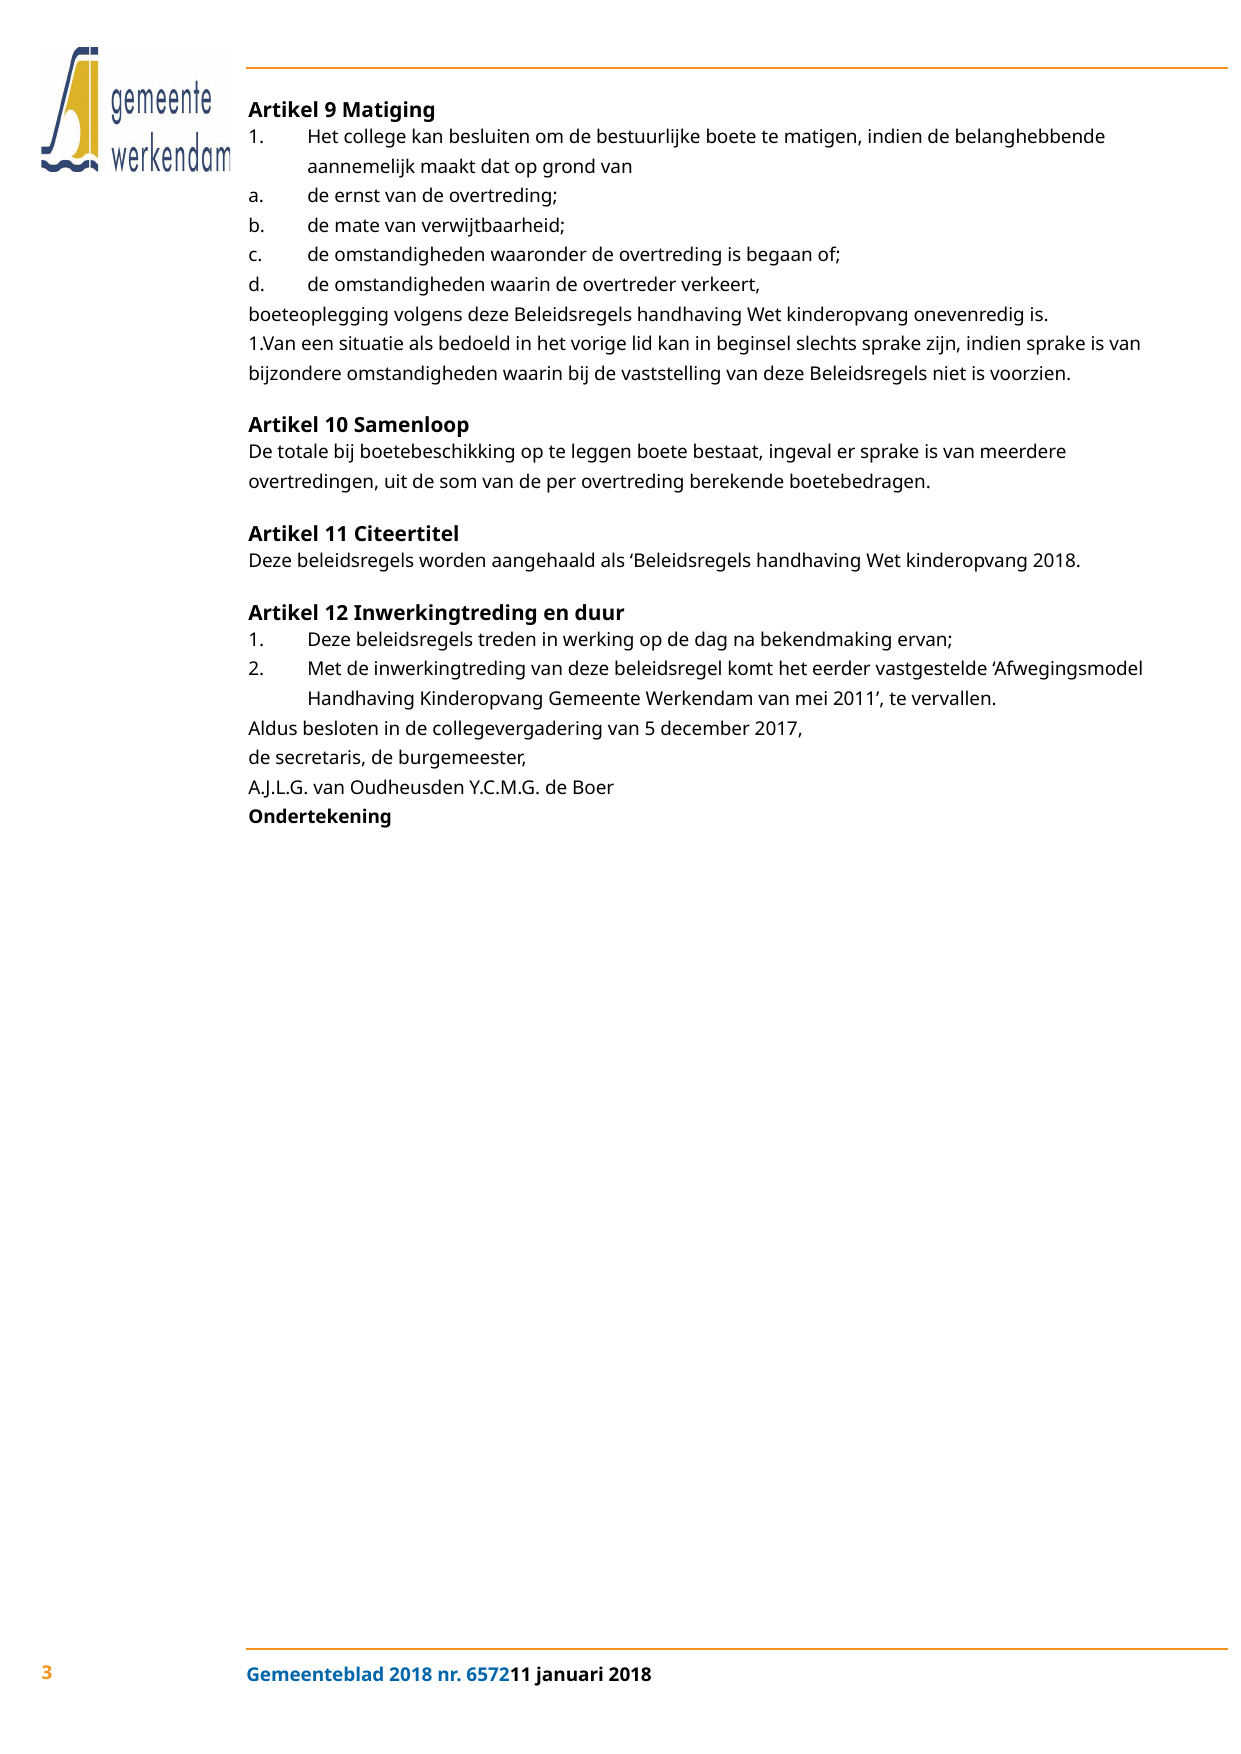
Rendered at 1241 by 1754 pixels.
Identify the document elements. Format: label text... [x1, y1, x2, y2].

text 1.Van een situatie als bedoeld in het vorige lid kan in beginsel slechts sprake zijn, indien sprake is van bijzondere omstandigheden waarin bij de vaststelling van deze Beleidsregels niet is voorzien. [248, 330, 1152, 386]
text De totale bij boetebeschikking op te leggen boete bestaat, ingeval er sprake is van meerdere overtredingen, uit de som van de per overtreding berekende boetebedragen. [248, 439, 1152, 494]
text Ondertekening [248, 803, 1152, 829]
list de omstandigheden waarin de overtreder verkeert, [248, 271, 1152, 297]
text Artikel 11 Citeertitel [248, 519, 1152, 547]
text Artikel 9 Matiging [248, 95, 1152, 123]
list Het college kan besluiten om de bestuurlijke boete te matigen, indien de belanghebbende aannemelijk maakt dat op grond van [248, 123, 1152, 178]
text boeteoplegging volgens deze Beleidsregels handhaving Wet kinderopvang onevenredig is. [248, 301, 1152, 326]
text de secretaris, de burgemeester, [248, 744, 1152, 770]
text Artikel 10 Samenloop [248, 410, 1152, 439]
text Aldus besloten in de collegevergadering van 5 december 2017, [248, 715, 1152, 741]
text Artikel 12 Inwerkingtreding en duur [248, 598, 1152, 626]
text A.J.L.G. van Oudheusden Y.C.M.G. de Boer [248, 774, 1152, 800]
list Met de inwerkingtreding van deze beleidsregel komt het eerder vastgestelde ‘Afwegingsmodel Handhaving Kinderopvang Gemeente Werkendam van mei 2011’, te vervallen. [248, 656, 1152, 711]
list de ernst van de overtreding; [248, 182, 1152, 208]
text Deze beleidsregels worden aangehaald als ‘Beleidsregels handhaving Wet kinderopvang 2018. [248, 547, 1152, 573]
list de omstandigheden waaronder de overtreding is begaan of; [248, 242, 1152, 267]
picture [41, 47, 231, 172]
list de mate van verwijtbaarheid; [248, 212, 1152, 238]
list Deze beleidsregels treden in werking op de dag na bekendmaking ervan; [248, 626, 1152, 652]
